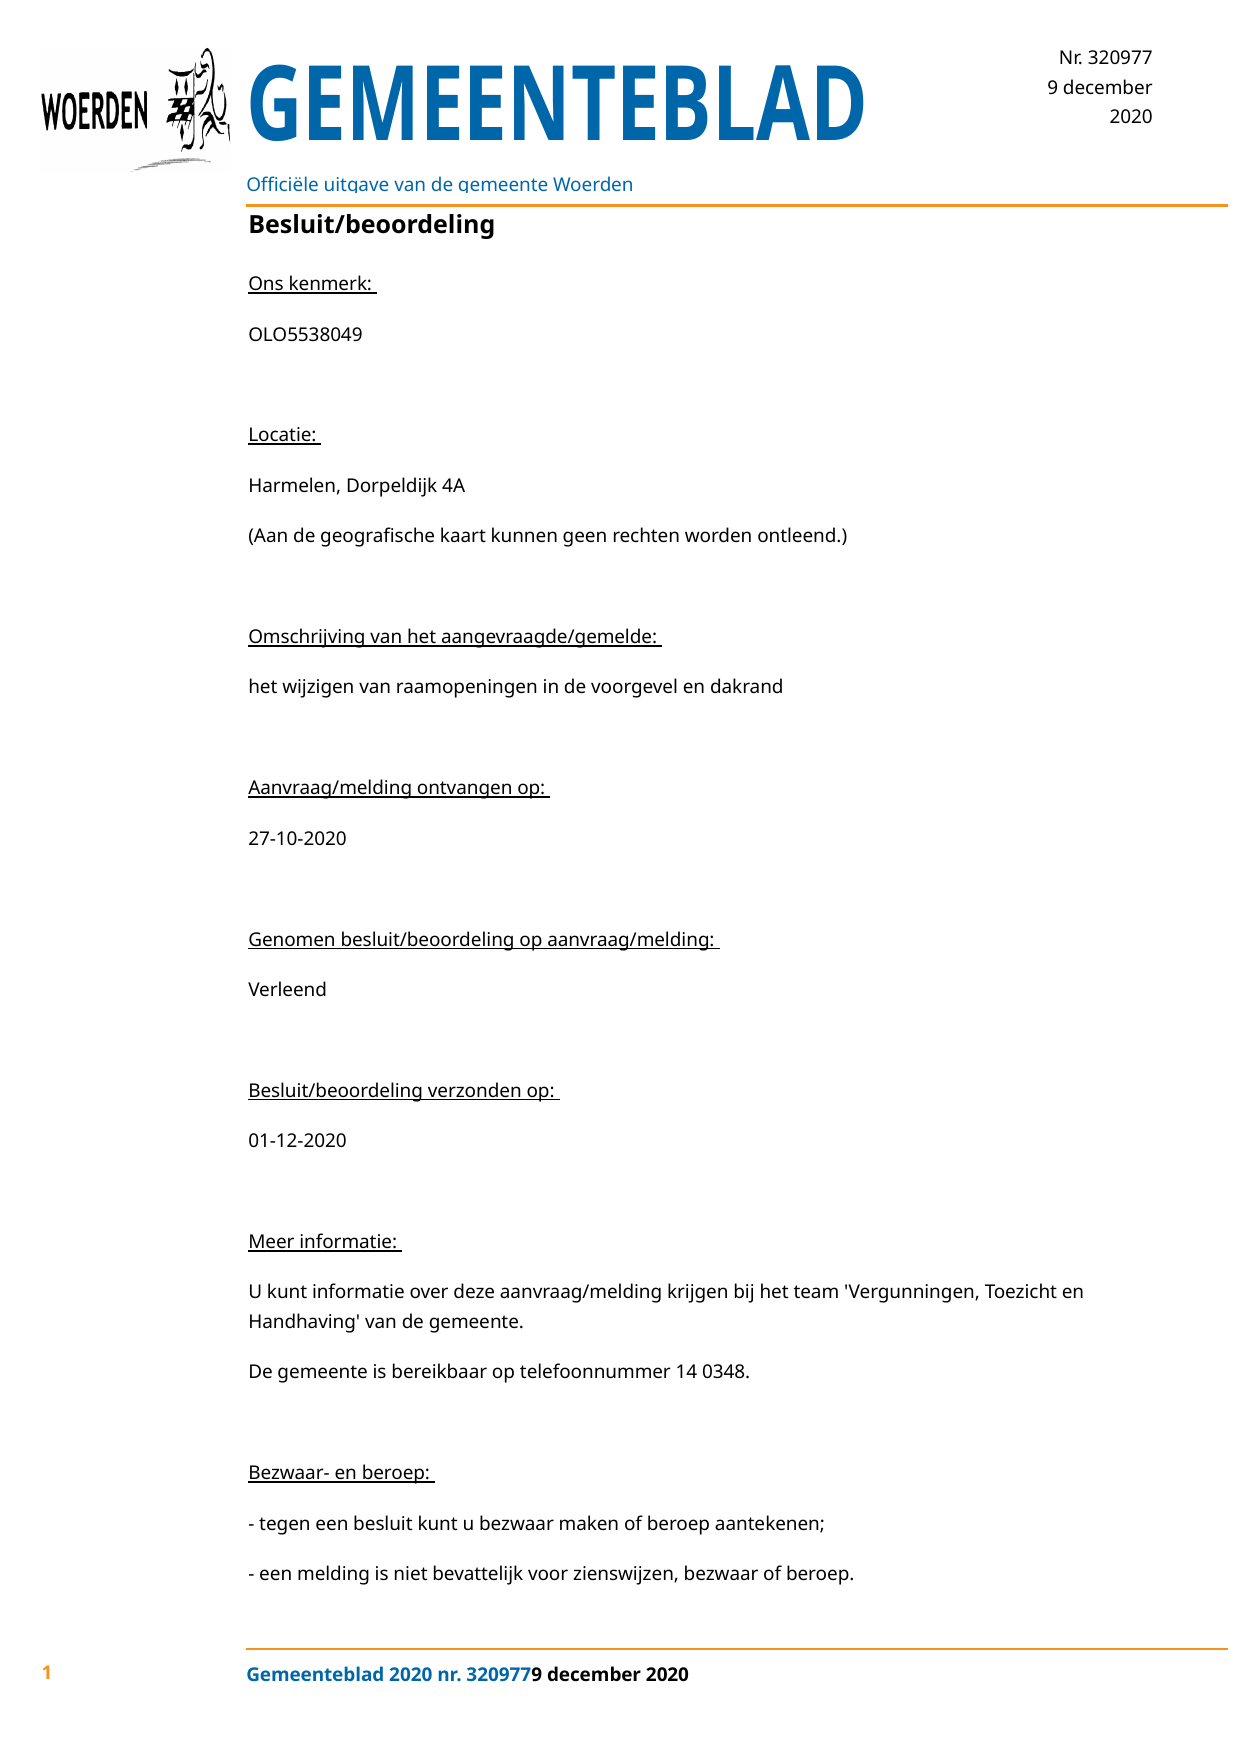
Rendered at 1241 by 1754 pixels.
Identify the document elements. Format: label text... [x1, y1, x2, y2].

text het wijzigen van raamopeningen in de voorgevel en dakrand [248, 674, 1152, 699]
text U kunt informatie over deze aanvraag/melding krijgen bij het team 'Vergunningen, Toezicht en Handhaving' van de gemeente. [248, 1279, 1152, 1334]
text (Aan de geografische kaart kunnen geen rechten worden ontleend.) [248, 522, 1152, 548]
text Locatie: [248, 422, 1152, 447]
text 27-10-2020 [248, 825, 1152, 851]
text 01-12-2020 [248, 1127, 1152, 1153]
text Verleend [248, 976, 1152, 1002]
picture [41, 47, 231, 172]
text Bezwaar- en beroep: [248, 1459, 1152, 1485]
text Meer informatie: [248, 1228, 1152, 1254]
text De gemeente is bereikbaar op telefoonnummer 14 0348. [248, 1359, 1152, 1384]
text Ons kenmerk: [248, 270, 1152, 296]
text Aanvraag/melding ontvangen op: [248, 774, 1152, 800]
text Omschrijving van het aangevraagde/gemelde: [248, 623, 1152, 649]
text - tegen een besluit kunt u bezwaar maken of beroep aantekenen; [248, 1510, 1152, 1536]
text Harmelen, Dorpeldijk 4A [248, 472, 1152, 498]
text OLO5538049 [248, 321, 1152, 346]
text Besluit/beoordeling [248, 207, 1152, 241]
text Besluit/beoordeling verzonden op: [248, 1077, 1152, 1103]
text - een melding is niet bevattelijk voor zienswijzen, bezwaar of beroep. [248, 1560, 1152, 1586]
text Genomen besluit/beoordeling op aanvraag/melding: [248, 926, 1152, 951]
